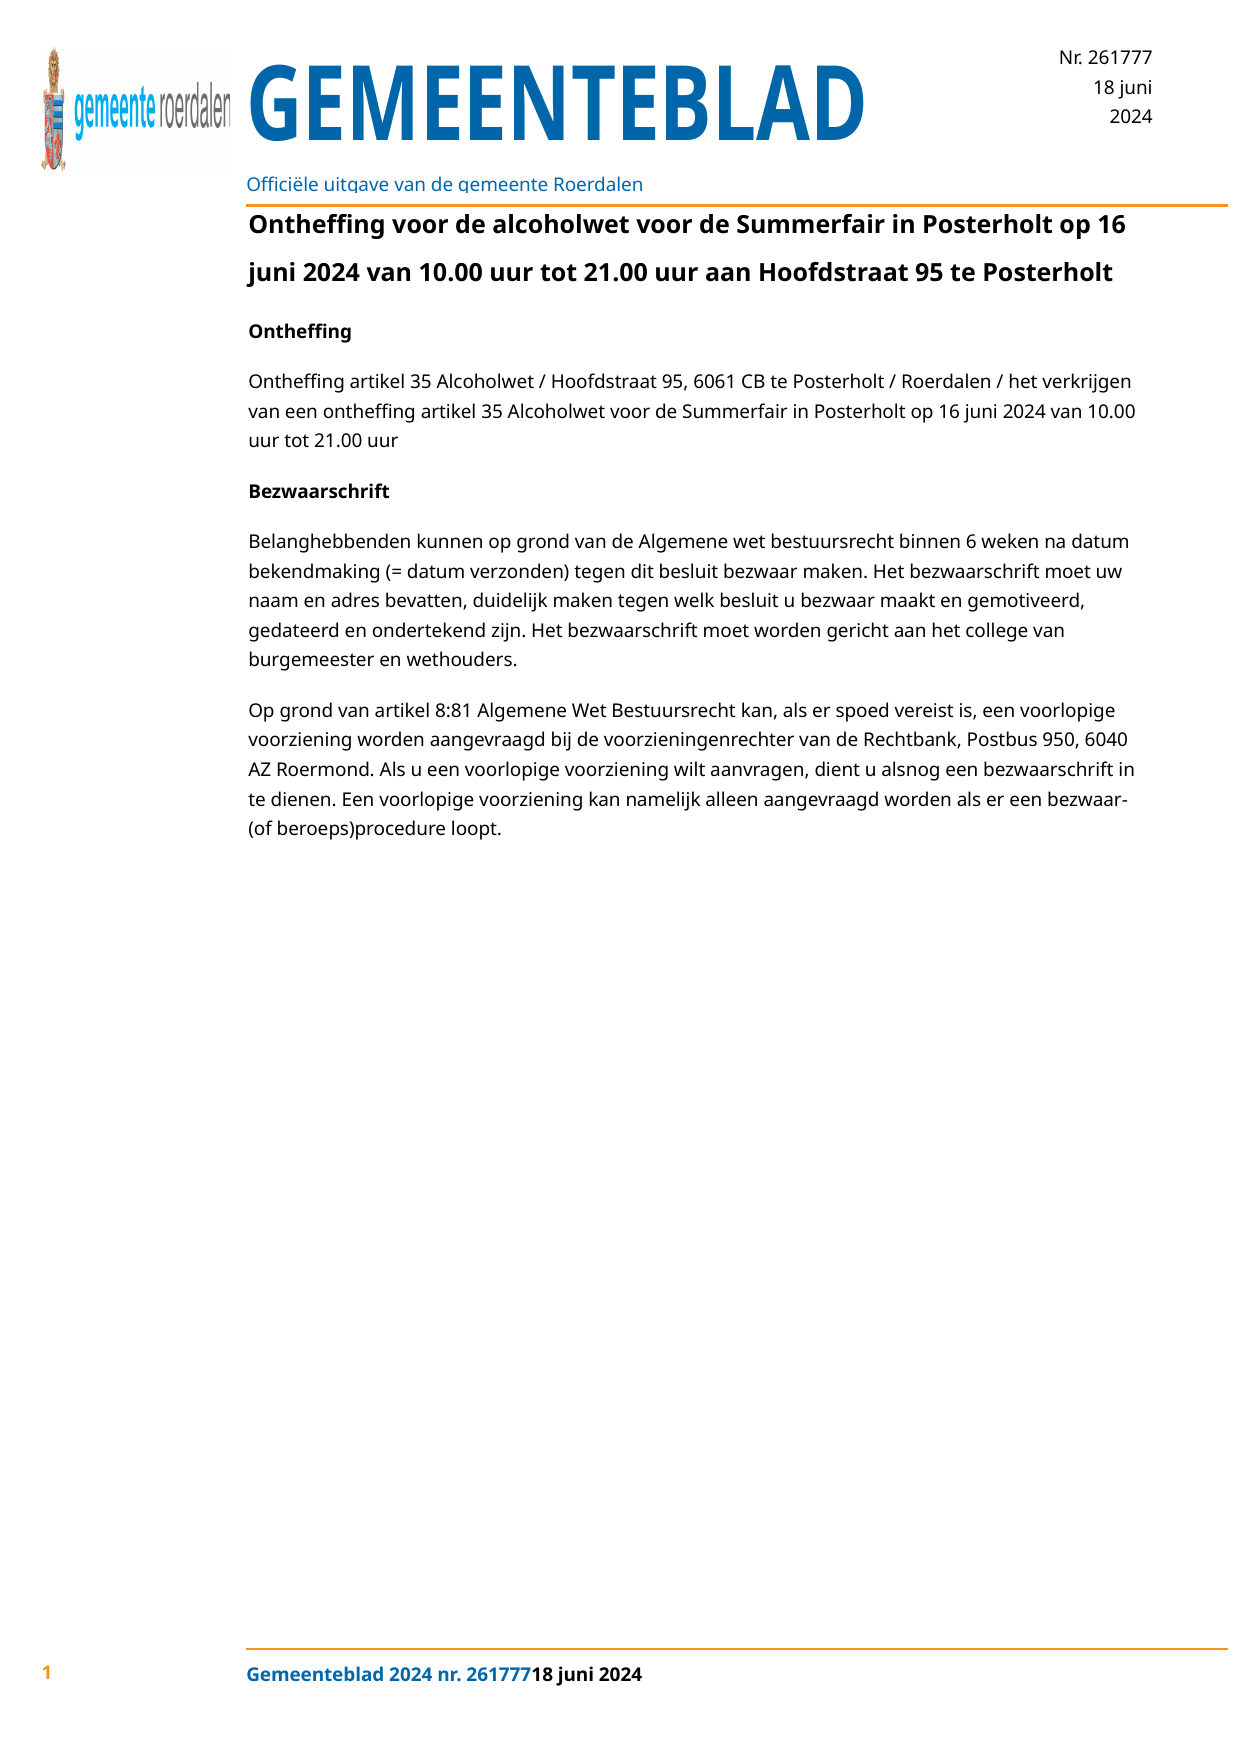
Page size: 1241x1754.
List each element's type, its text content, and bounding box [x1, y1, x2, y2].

text Ontheffing artikel 35 Alcoholwet / Hoofdstraat 95, 6061 CB te Posterholt / Roerdalen / het verkrijgen van een ontheffing artikel 35 Alcoholwet voor de Summerfair in Posterholt op 16 juni 2024 van 10.00 uur tot 21.00 uur [248, 368, 1152, 453]
text Ontheffing voor de alcoholwet voor de Summerfair in Posterholt op 16 juni 2024 van 10.00 uur tot 21.00 uur aan Hoofdstraat 95 te Posterholt [248, 207, 1152, 288]
picture [41, 47, 231, 172]
text Op grond van artikel 8:81 Algemene Wet Bestuursrecht kan, als er spoed vereist is, een voorlopige voorziening worden aangevraagd bij de voorzieningenrechter van de Rechtbank, Postbus 950, 6040 AZ Roermond. Als u een voorlopige voorziening wilt aanvragen, dient u alsnog een bezwaarschrift in te dienen. Een voorlopige voorziening kan namelijk alleen aangevraagd worden als er een bezwaar- (of beroeps)procedure loopt. [248, 697, 1152, 841]
text Bezwaarschrift [248, 478, 1152, 504]
text Belanghebbenden kunnen op grond van de Algemene wet bestuursrecht binnen 6 weken na datum bekendmaking (= datum verzonden) tegen dit besluit bezwaar maken. Het bezwaarschrift moet uw naam en adres bevatten, duidelijk maken tegen welk besluit u bezwaar maakt en gemotiveerd, gedateerd en ondertekend zijn. Het bezwaarschrift moet worden gericht aan het college van burgemeester en wethouders. [248, 528, 1152, 672]
text Ontheffing [248, 318, 1152, 344]
